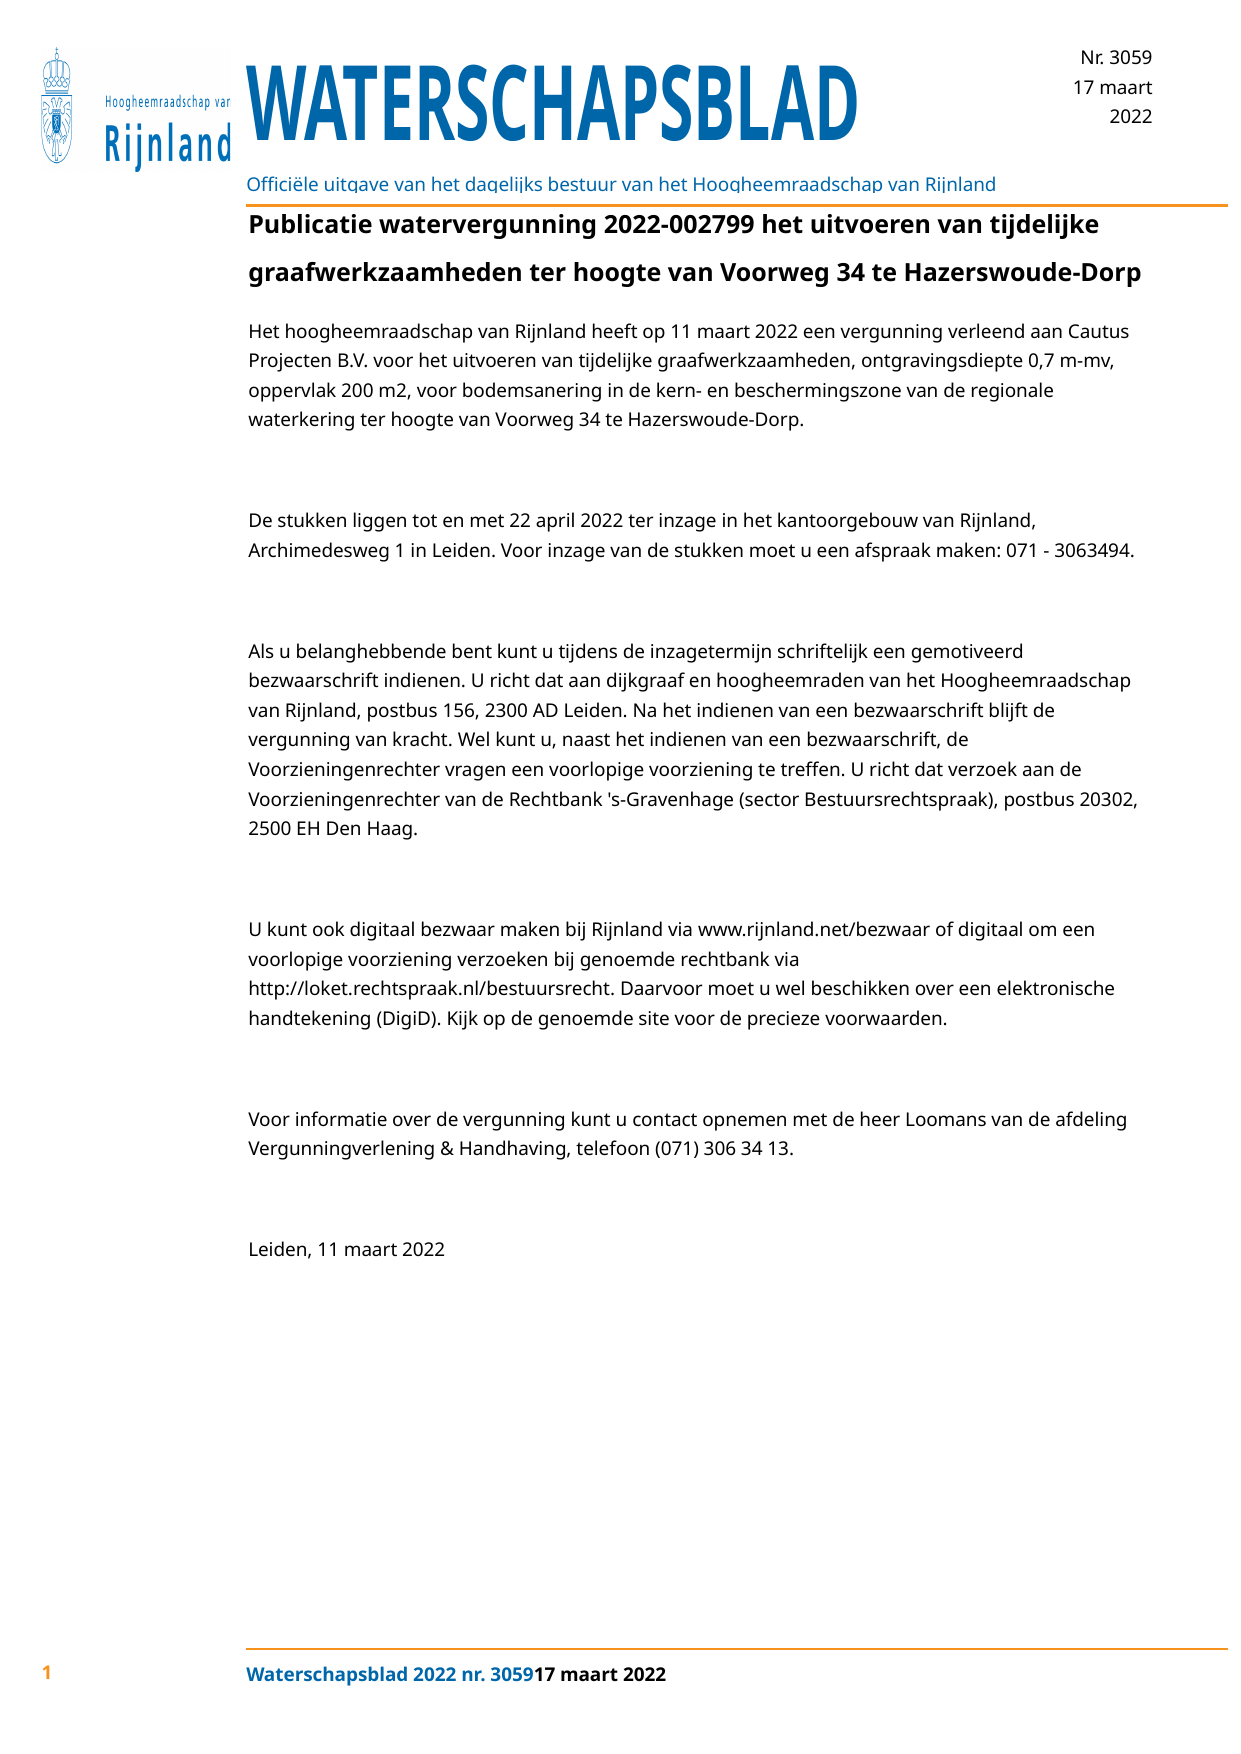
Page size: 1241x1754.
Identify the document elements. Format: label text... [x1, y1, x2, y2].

text Het hoogheemraadschap van Rijnland heeft op 11 maart 2022 een vergunning verleend aan Cautus Projecten B.V. voor het uitvoeren van tijdelijke graafwerkzaamheden, ontgravingsdiepte 0,7 m-mv, oppervlak 200 m2, voor bodemsanering in de kern- en beschermingszone van de regionale waterkering ter hoogte van Voorweg 34 te Hazerswoude-Dorp. [248, 318, 1152, 432]
text Als u belanghebbende bent kunt u tijdens de inzagetermijn schriftelijk een gemotiveerd bezwaarschrift indienen. U richt dat aan dijkgraaf en hoogheemraden van het Hoogheemraadschap van Rijnland, postbus 156, 2300 AD Leiden. Na het indienen van een bezwaarschrift blijft de vergunning van kracht. Wel kunt u, naast het indienen van een bezwaarschrift, de Voorzieningenrechter vragen een voorlopige voorziening te treffen. U richt dat verzoek aan de Voorzieningenrechter van de Rechtbank 's-Gravenhage (sector Bestuursrechtspraak), postbus 20302, 2500 EH Den Haag. [248, 638, 1152, 841]
text Voor informatie over de vergunning kunt u contact opnemen met de heer Loomans van de afdeling Vergunningverlening & Handhaving, telefoon (071) 306 34 13. [248, 1106, 1152, 1161]
text U kunt ook digitaal bezwaar maken bij Rijnland via www.rijnland.net/bezwaar of digitaal om een voorlopige voorziening verzoeken bij genoemde rechtbank via http://loket.rechtspraak.nl/bestuursrecht. Daarvoor moet u wel beschikken over een elektronische handtekening (DigiD). Kijk op de genoemde site voor de precieze voorwaarden. [248, 916, 1152, 1031]
text De stukken liggen tot en met 22 april 2022 ter inzage in het kantoorgebouw van Rijnland, Archimedesweg 1 in Leiden. Voor inzage van de stukken moet u een afspraak maken: 071 - 3063494. [248, 507, 1152, 563]
text Publicatie watervergunning 2022-002799 het uitvoeren van tijdelijke graafwerkzaamheden ter hoogte van Voorweg 34 te Hazerswoude-Dorp [248, 207, 1152, 288]
text Leiden, 11 maart 2022 [248, 1236, 1152, 1262]
picture [41, 47, 231, 172]
